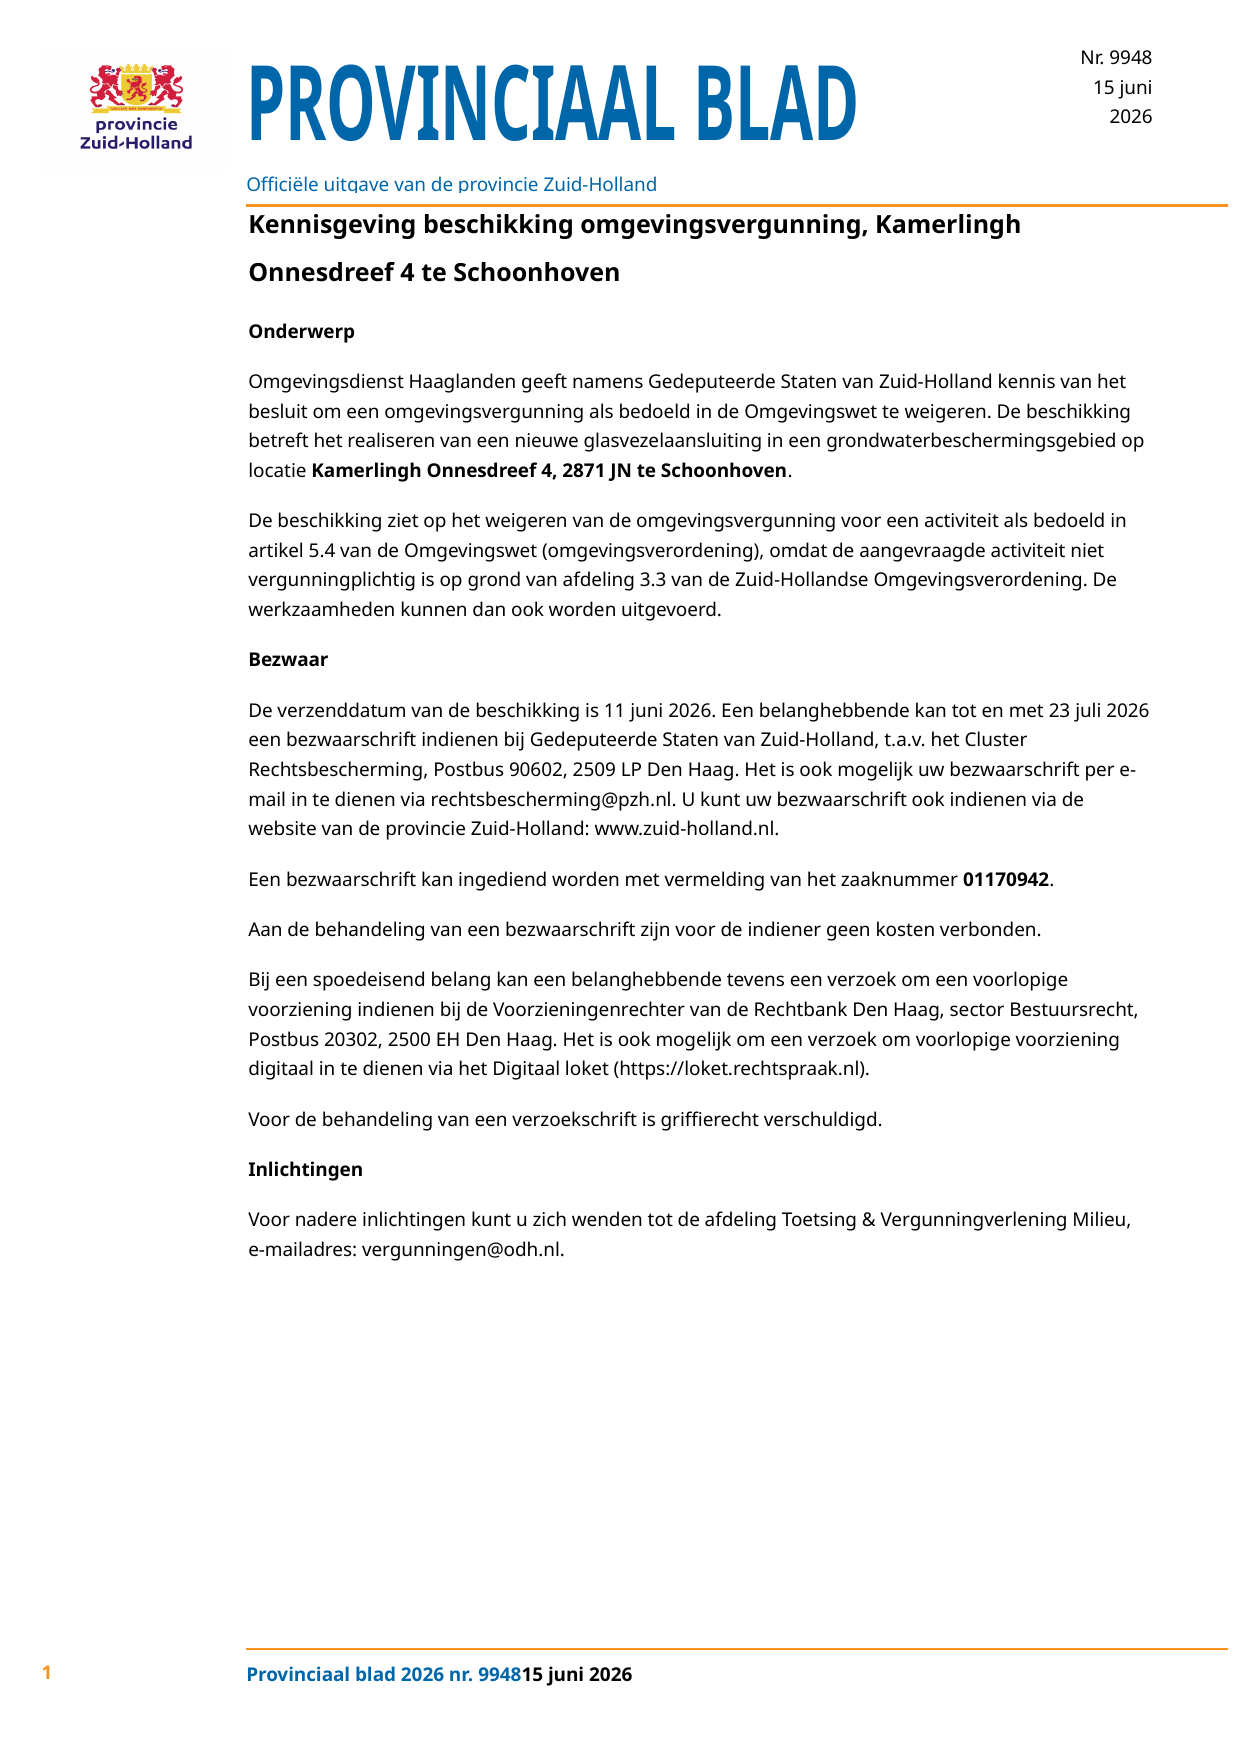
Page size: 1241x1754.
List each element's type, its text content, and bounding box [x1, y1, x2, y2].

text Kennisgeving beschikking omgevingsvergunning, Kamerlingh Onnesdreef 4 te Schoonhoven [248, 207, 1152, 288]
text Aan de behandeling van een bezwaarschrift zijn voor de indiener geen kosten verbonden. [248, 916, 1152, 942]
text De beschikking ziet op het weigeren van de omgevingsvergunning voor een activiteit als bedoeld in artikel 5.4 van de Omgevingswet (omgevingsverordening), omdat de aangevraagde activiteit niet vergunningplichtig is op grond van afdeling 3.3 van de Zuid-Hollandse Omgevingsverordening. De werkzaamheden kunnen dan ook worden uitgevoerd. [248, 507, 1152, 622]
text Bezwaar [248, 647, 1152, 672]
picture [41, 47, 231, 172]
text Een bezwaarschrift kan ingediend worden met vermelding van het zaaknummer 01170942. [248, 866, 1152, 892]
text Omgevingsdienst Haaglanden geeft namens Gedeputeerde Staten van Zuid-Holland kennis van het besluit om een omgevingsvergunning als bedoeld in de Omgevingswet te weigeren. De beschikking betreft het realiseren van een nieuwe glasvezelaansluiting in een grondwaterbeschermingsgebied op locatie Kamerlingh Onnesdreef 4, 2871 JN te Schoonhoven. [248, 368, 1152, 483]
text Voor nadere inlichtingen kunt u zich wenden tot de afdeling Toetsing & Vergunningverlening Milieu, e-mailadres: vergunningen@odh.nl. [248, 1207, 1152, 1262]
text Bij een spoedeisend belang kan een belanghebbende tevens een verzoek om een voorlopige voorziening indienen bij de Voorzieningenrechter van de Rechtbank Den Haag, sector Bestuursrecht, Postbus 20302, 2500 EH Den Haag. Het is ook mogelijk om een verzoek om voorlopige voorziening digitaal in te dienen via het Digitaal loket (https://loket.rechtspraak.nl). [248, 967, 1152, 1081]
text Inlichtingen [248, 1156, 1152, 1182]
text Onderwerp [248, 318, 1152, 344]
text De verzenddatum van de beschikking is 11 juni 2026. Een belanghebbende kan tot en met 23 juli 2026 een bezwaarschrift indienen bij Gedeputeerde Staten van Zuid-Holland, t.a.v. het Cluster Rechtsbescherming, Postbus 90602, 2509 LP Den Haag. Het is ook mogelijk uw bezwaarschrift per e-mail in te dienen via rechtsbescherming@pzh.nl. U kunt uw bezwaarschrift ook indienen via de website van de provincie Zuid-Holland: www.zuid-holland.nl. [248, 697, 1152, 841]
text Voor de behandeling van een verzoekschrift is griffierecht verschuldigd. [248, 1106, 1152, 1132]
